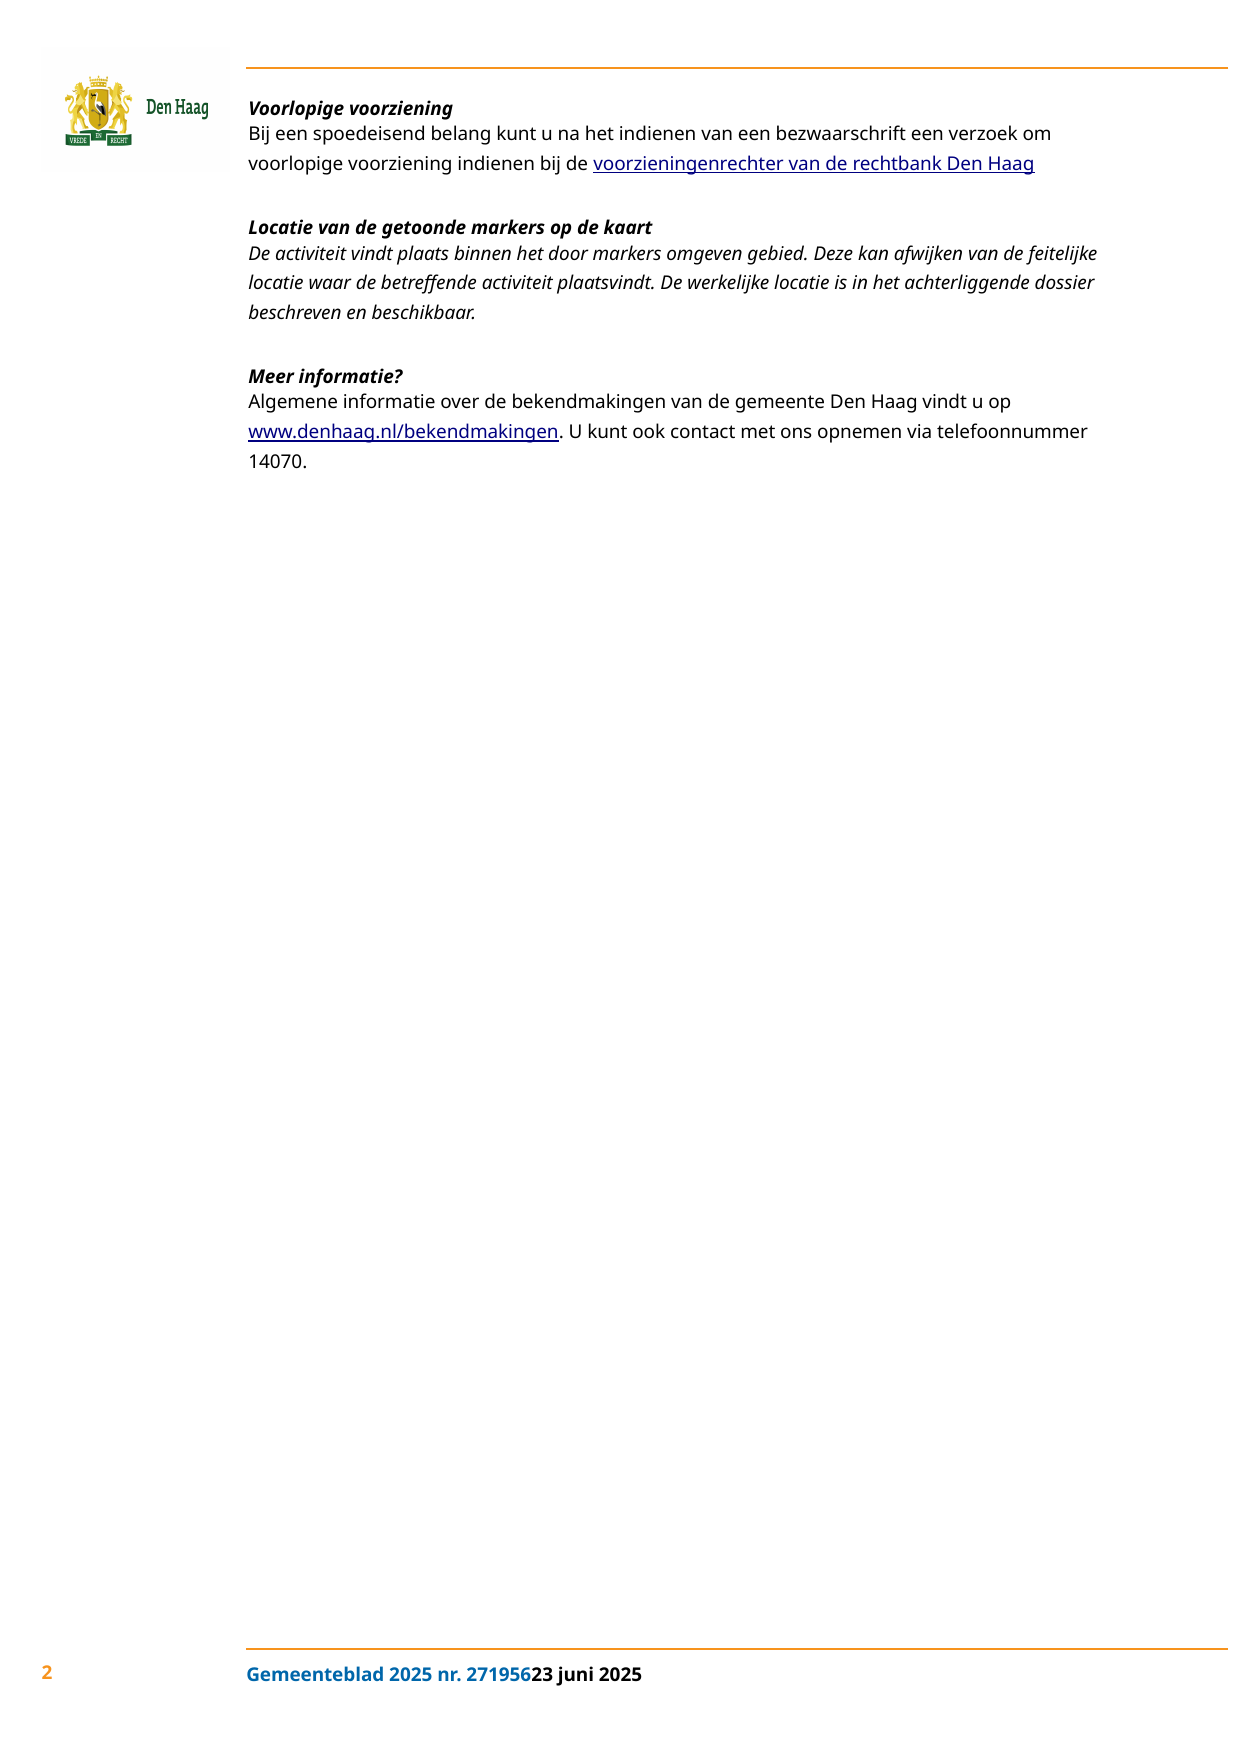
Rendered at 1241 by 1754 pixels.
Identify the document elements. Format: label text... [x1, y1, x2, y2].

text Bij een spoedeisend belang kunt u na het indienen van een bezwaarschrift een verzoek om voorlopige voorziening indienen bij de voorzieningenrechter van de rechtbank Den Haag [248, 121, 1152, 176]
picture [41, 47, 231, 172]
text Algemene informatie over de bekendmakingen van de gemeente Den Haag vindt u op www.denhaag.nl/bekendmakingen. U kunt ook contact met ons opnemen via telefoonnummer 14070. [248, 389, 1152, 473]
text Meer informatie? [248, 363, 1152, 389]
text De activiteit vindt plaats binnen het door markers omgeven gebied. Deze kan afwijken van de feitelijke locatie waar de betreffende activiteit plaatsvindt. De werkelijke locatie is in het achterliggende dossier beschreven en beschikbaar. [248, 240, 1152, 325]
text Voorlopige voorziening [248, 95, 1152, 121]
text Locatie van de getoonde markers op de kaart [248, 214, 1152, 240]
